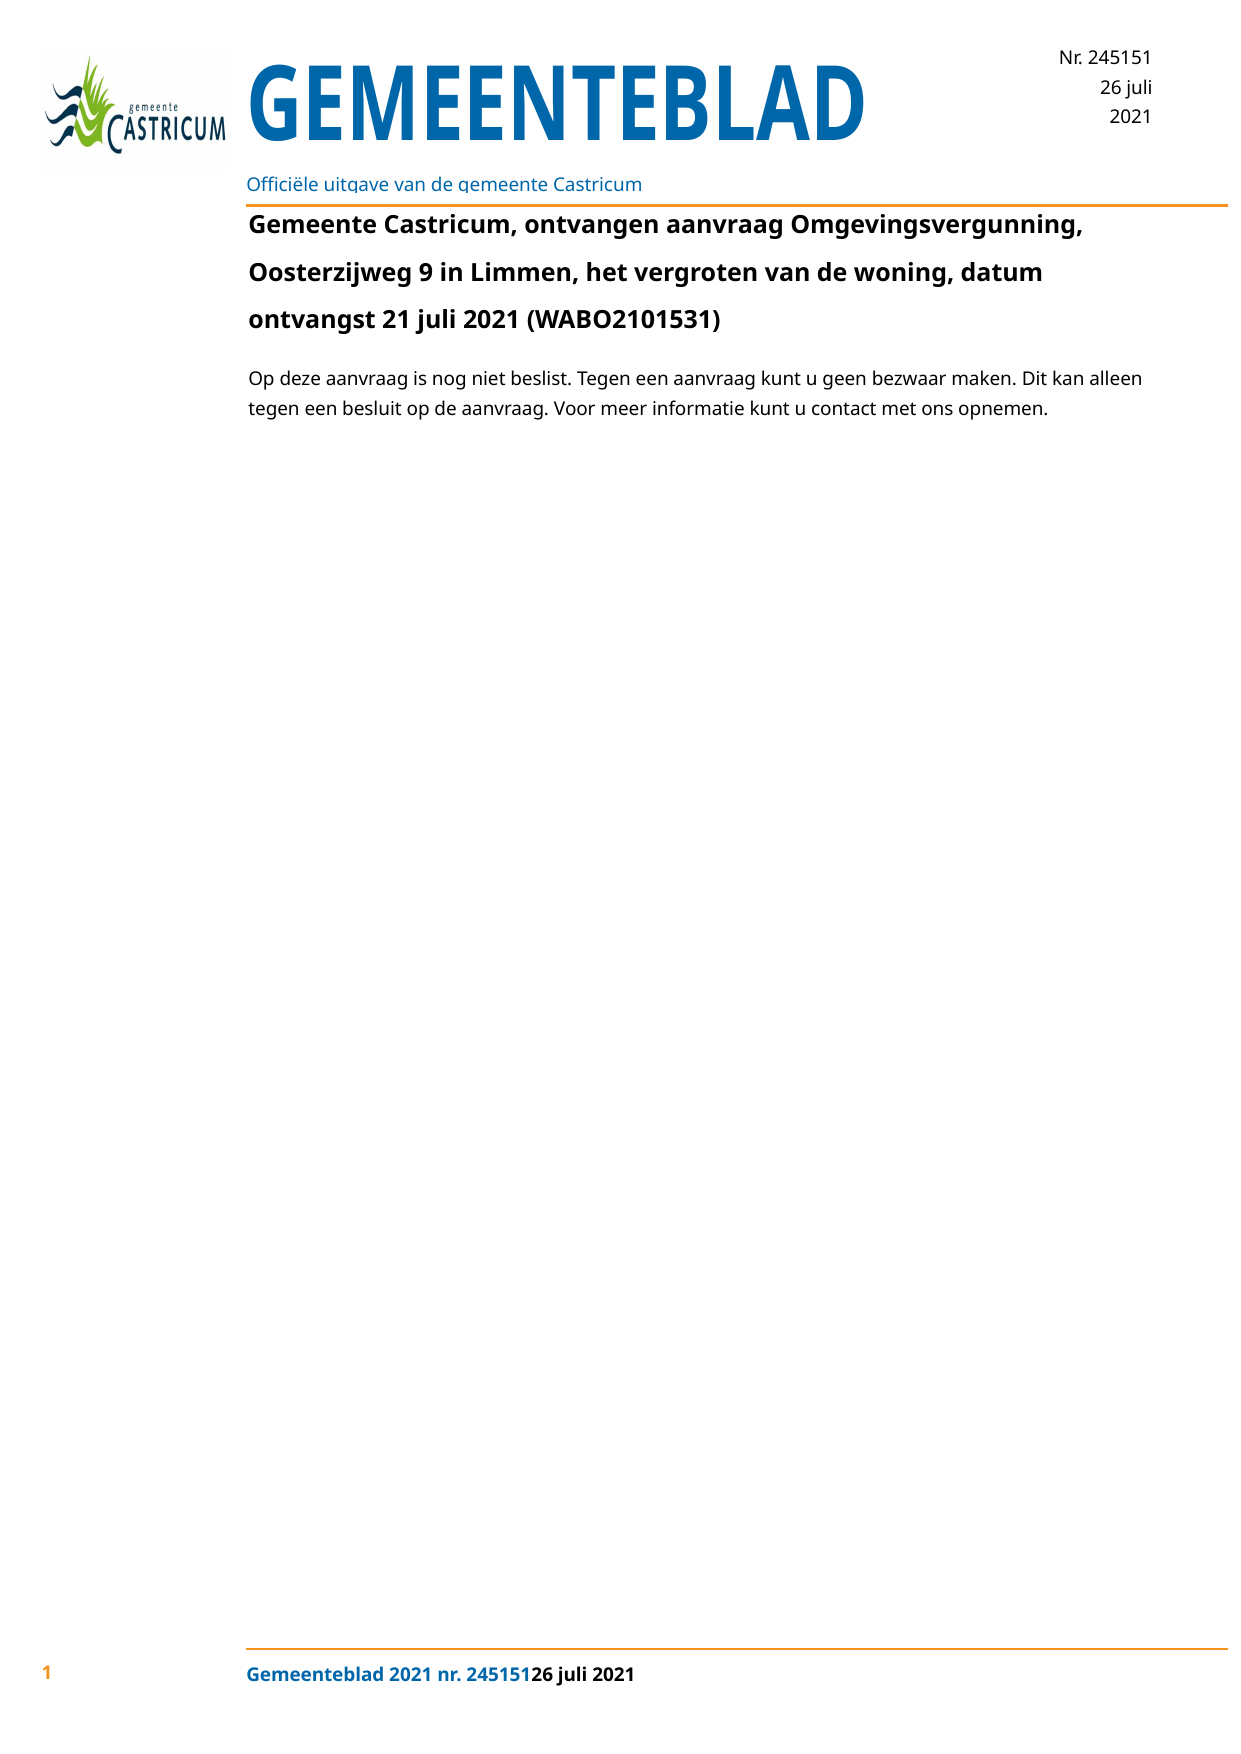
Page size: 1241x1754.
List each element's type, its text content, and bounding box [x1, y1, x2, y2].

picture [41, 47, 231, 172]
text Gemeente Castricum, ontvangen aanvraag Omgevingsvergunning, Oosterzijweg 9 in Limmen, het vergroten van de woning, datum ontvangst 21 juli 2021 (WABO2101531) [248, 207, 1152, 336]
text Op deze aanvraag is nog niet beslist. Tegen een aanvraag kunt u geen bezwaar maken. Dit kan alleen tegen een besluit op de aanvraag. Voor meer informatie kunt u contact met ons opnemen. [248, 366, 1152, 421]
